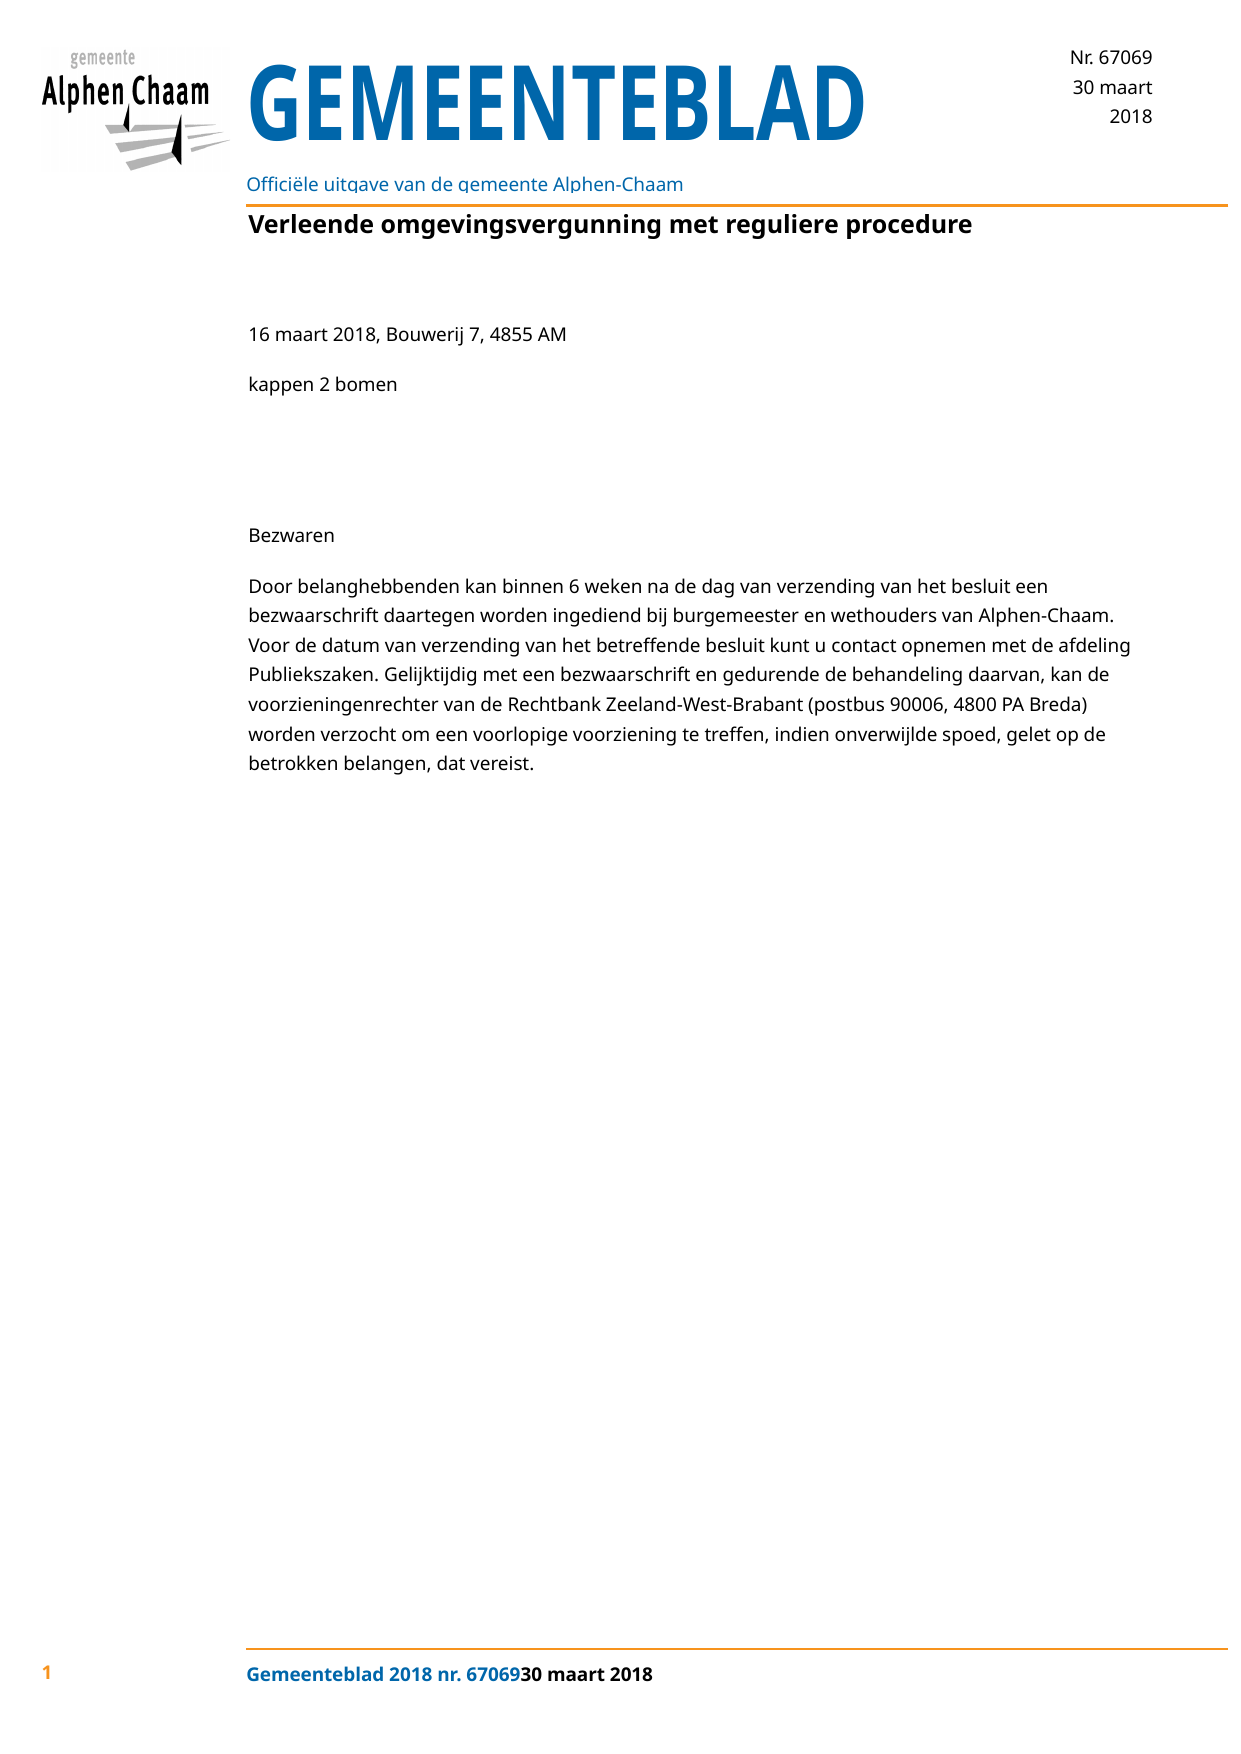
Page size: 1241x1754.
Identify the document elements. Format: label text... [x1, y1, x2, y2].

text 16 maart 2018, Bouwerij 7, 4855 AM [248, 321, 1152, 346]
text Bezwaren [248, 522, 1152, 548]
text kappen 2 bomen [248, 371, 1152, 397]
text Verleende omgevingsvergunning met reguliere procedure [248, 207, 1152, 241]
picture [41, 47, 231, 172]
text Door belanghebbenden kan binnen 6 weken na de dag van verzending van het besluit een bezwaarschrift daartegen worden ingediend bij burgemeester en wethouders van Alphen-Chaam. Voor de datum van verzending van het betreffende besluit kunt u contact opnemen met de afdeling Publiekszaken. Gelijktijdig met een bezwaarschrift en gedurende de behandeling daarvan, kan de voorzieningenrechter van de Rechtbank Zeeland-West-Brabant (postbus 90006, 4800 PA Breda) worden verzocht om een voorlopige voorziening te treffen, indien onverwijlde spoed, gelet op de betrokken belangen, dat vereist. [248, 573, 1152, 776]
